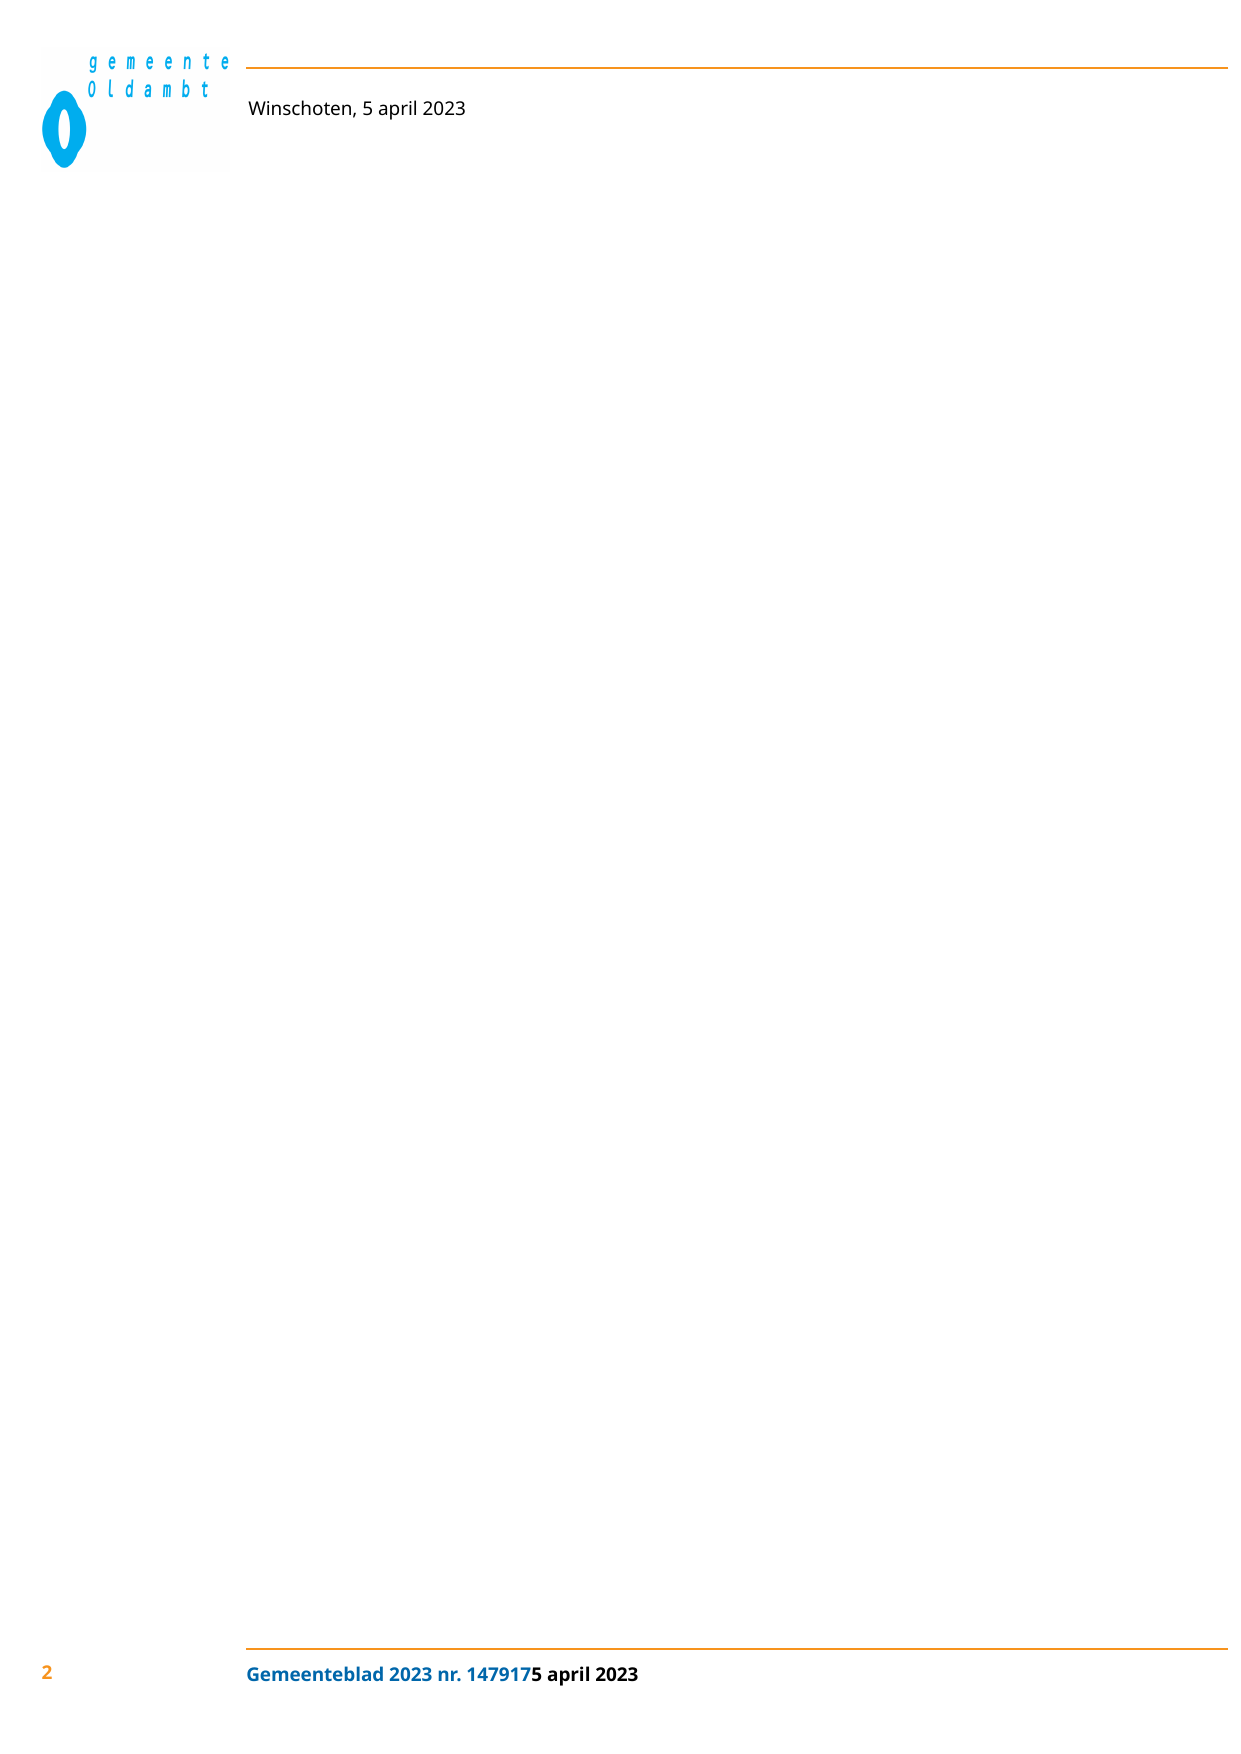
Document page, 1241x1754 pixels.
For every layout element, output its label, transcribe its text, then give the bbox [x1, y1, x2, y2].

text Winschoten, 5 april 2023 [248, 95, 1152, 121]
picture [41, 47, 231, 172]
